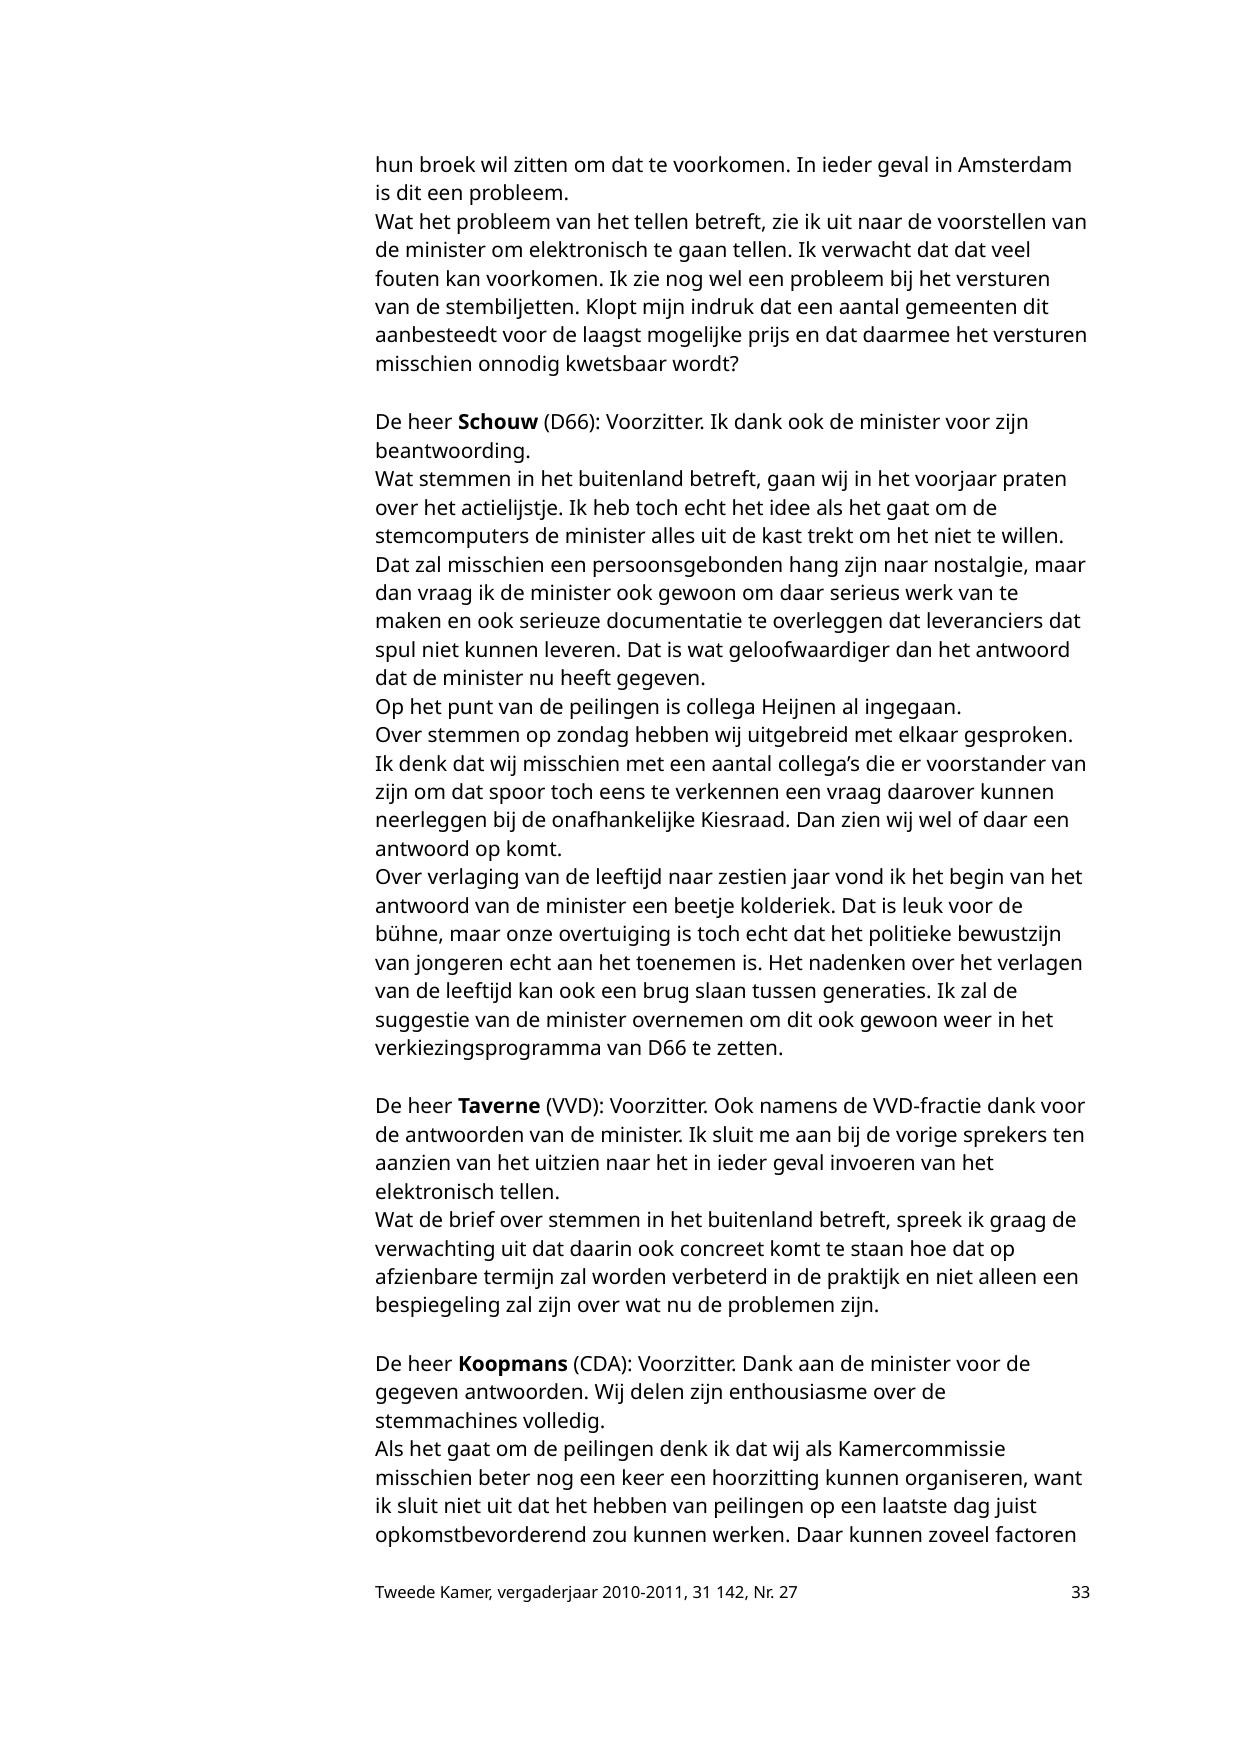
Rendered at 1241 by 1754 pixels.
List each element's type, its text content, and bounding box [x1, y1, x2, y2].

text Als het gaat om de peilingen denk ik dat wij als Kamercommissie misschien beter nog een keer een hoorzitting kunnen organiseren, want ik sluit niet uit dat het hebben van peilingen op een laatste dag juist opkomstbevorderend zou kunnen werken. Daar kunnen zoveel factoren [375, 1434, 1090, 1548]
text hun broek wil zitten om dat te voorkomen. In ieder geval in Amsterdam is dit een probleem. [375, 150, 1090, 207]
text Over stemmen op zondag hebben wij uitgebreid met elkaar gesproken. Ik denk dat wij misschien met een aantal collega’s die er voorstander van zijn om dat spoor toch eens te verkennen een vraag daarover kunnen neerleggen bij de onafhankelijke Kiesraad. Dan zien wij wel of daar een antwoord op komt. [375, 720, 1090, 862]
text Over verlaging van de leeftijd naar zestien jaar vond ik het begin van het antwoord van de minister een beetje kolderiek. Dat is leuk voor de bühne, maar onze overtuiging is toch echt dat het politieke bewustzijn van jongeren echt aan het toenemen is. Het nadenken over het verlagen van de leeftijd kan ook een brug slaan tussen generaties. Ik zal de suggestie van de minister overnemen om dit ook gewoon weer in het verkiezingsprogramma van D66 te zetten. [375, 862, 1090, 1062]
text Op het punt van de peilingen is collega Heijnen al ingegaan. [375, 692, 1090, 720]
text Wat de brief over stemmen in het buitenland betreft, spreek ik graag de verwachting uit dat daarin ook concreet komt te staan hoe dat op afzienbare termijn zal worden verbeterd in de praktijk en niet alleen een bespiegeling zal zijn over wat nu de problemen zijn. [375, 1205, 1090, 1319]
text Wat het probleem van het tellen betreft, zie ik uit naar de voorstellen van de minister om elektronisch te gaan tellen. Ik verwacht dat dat veel fouten kan voorkomen. Ik zie nog wel een probleem bij het versturen van de stembiljetten. Klopt mijn indruk dat een aantal gemeenten dit aanbesteedt voor de laagst mogelijke prijs en dat daarmee het versturen misschien onnodig kwetsbaar wordt? [375, 207, 1090, 377]
text De heer Taverne (VVD): Voorzitter. Ook namens de VVD-fractie dank voor de antwoorden van de minister. Ik sluit me aan bij de vorige sprekers ten aanzien van het uitzien naar het in ieder geval invoeren van het elektronisch tellen. [375, 1092, 1090, 1205]
text De heer Schouw (D66): Voorzitter. Ik dank ook de minister voor zijn beantwoording. [375, 407, 1090, 464]
text Wat stemmen in het buitenland betreft, gaan wij in het voorjaar praten over het actielijstje. Ik heb toch echt het idee als het gaat om de stemcomputers de minister alles uit de kast trekt om het niet te willen. Dat zal misschien een persoonsgebonden hang zijn naar nostalgie, maar dan vraag ik de minister ook gewoon om daar serieus werk van te maken en ook serieuze documentatie te overleggen dat leveranciers dat spul niet kunnen leveren. Dat is wat geloofwaardiger dan het antwoord dat de minister nu heeft gegeven. [375, 464, 1090, 692]
text De heer Koopmans (CDA): Voorzitter. Dank aan de minister voor de gegeven antwoorden. Wij delen zijn enthousiasme over de stemmachines volledig. [375, 1349, 1090, 1434]
